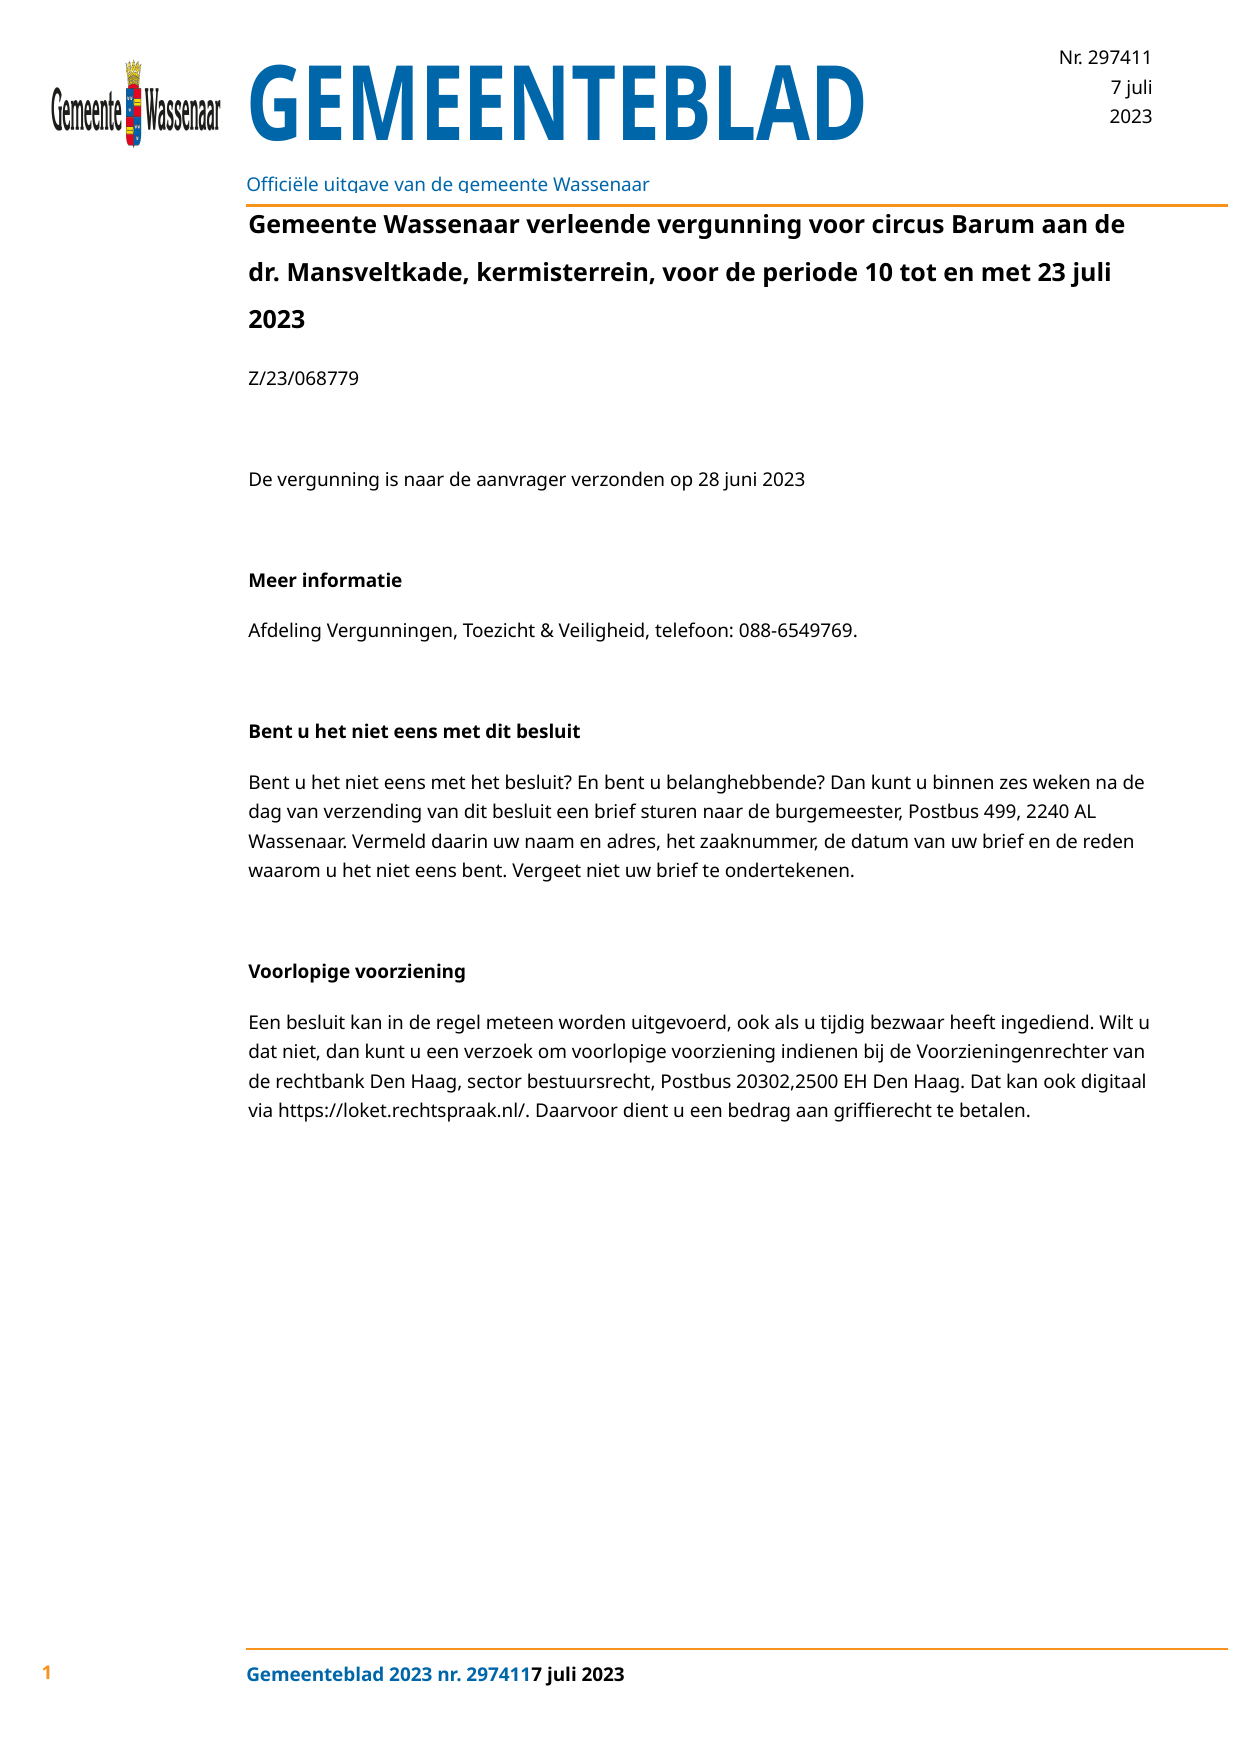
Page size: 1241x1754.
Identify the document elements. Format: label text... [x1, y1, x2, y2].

text Z/23/068779 [248, 366, 1152, 391]
text Afdeling Vergunningen, Toezicht & Veiligheid, telefoon: 088-6549769. [248, 618, 1152, 643]
text Voorlopige voorziening [248, 958, 1152, 984]
text Een besluit kan in de regel meteen worden uitgevoerd, ook als u tijdig bezwaar heeft ingediend. Wilt u dat niet, dan kunt u een verzoek om voorlopige voorziening indienen bij de Voorzieningenrechter van de rechtbank Den Haag, sector bestuursrecht, Postbus 20302,2500 EH Den Haag. Dat kan ook digitaal via https://loket.rechtspraak.nl/. Daarvoor dient u een bedrag aan griffierecht te betalen. [248, 1009, 1152, 1123]
text De vergunning is naar de aanvrager verzonden op 28 juni 2023 [248, 466, 1152, 492]
text Bent u het niet eens met het besluit? En bent u belanghebbende? Dan kunt u binnen zes weken na de dag van verzending van dit besluit een brief sturen naar de burgemeester, Postbus 499, 2240 AL Wassenaar. Vermeld daarin uw naam en adres, het zaaknummer, de datum van uw brief en de reden waarom u het niet eens bent. Vergeet niet uw brief te ondertekenen. [248, 769, 1152, 883]
text Gemeente Wassenaar verleende vergunning voor circus Barum aan de dr. Mansveltkade, kermisterrein, voor de periode 10 tot en met 23 juli 2023 [248, 207, 1152, 336]
text Meer informatie [248, 567, 1152, 593]
picture [41, 47, 231, 172]
text Bent u het niet eens met dit besluit [248, 718, 1152, 744]
